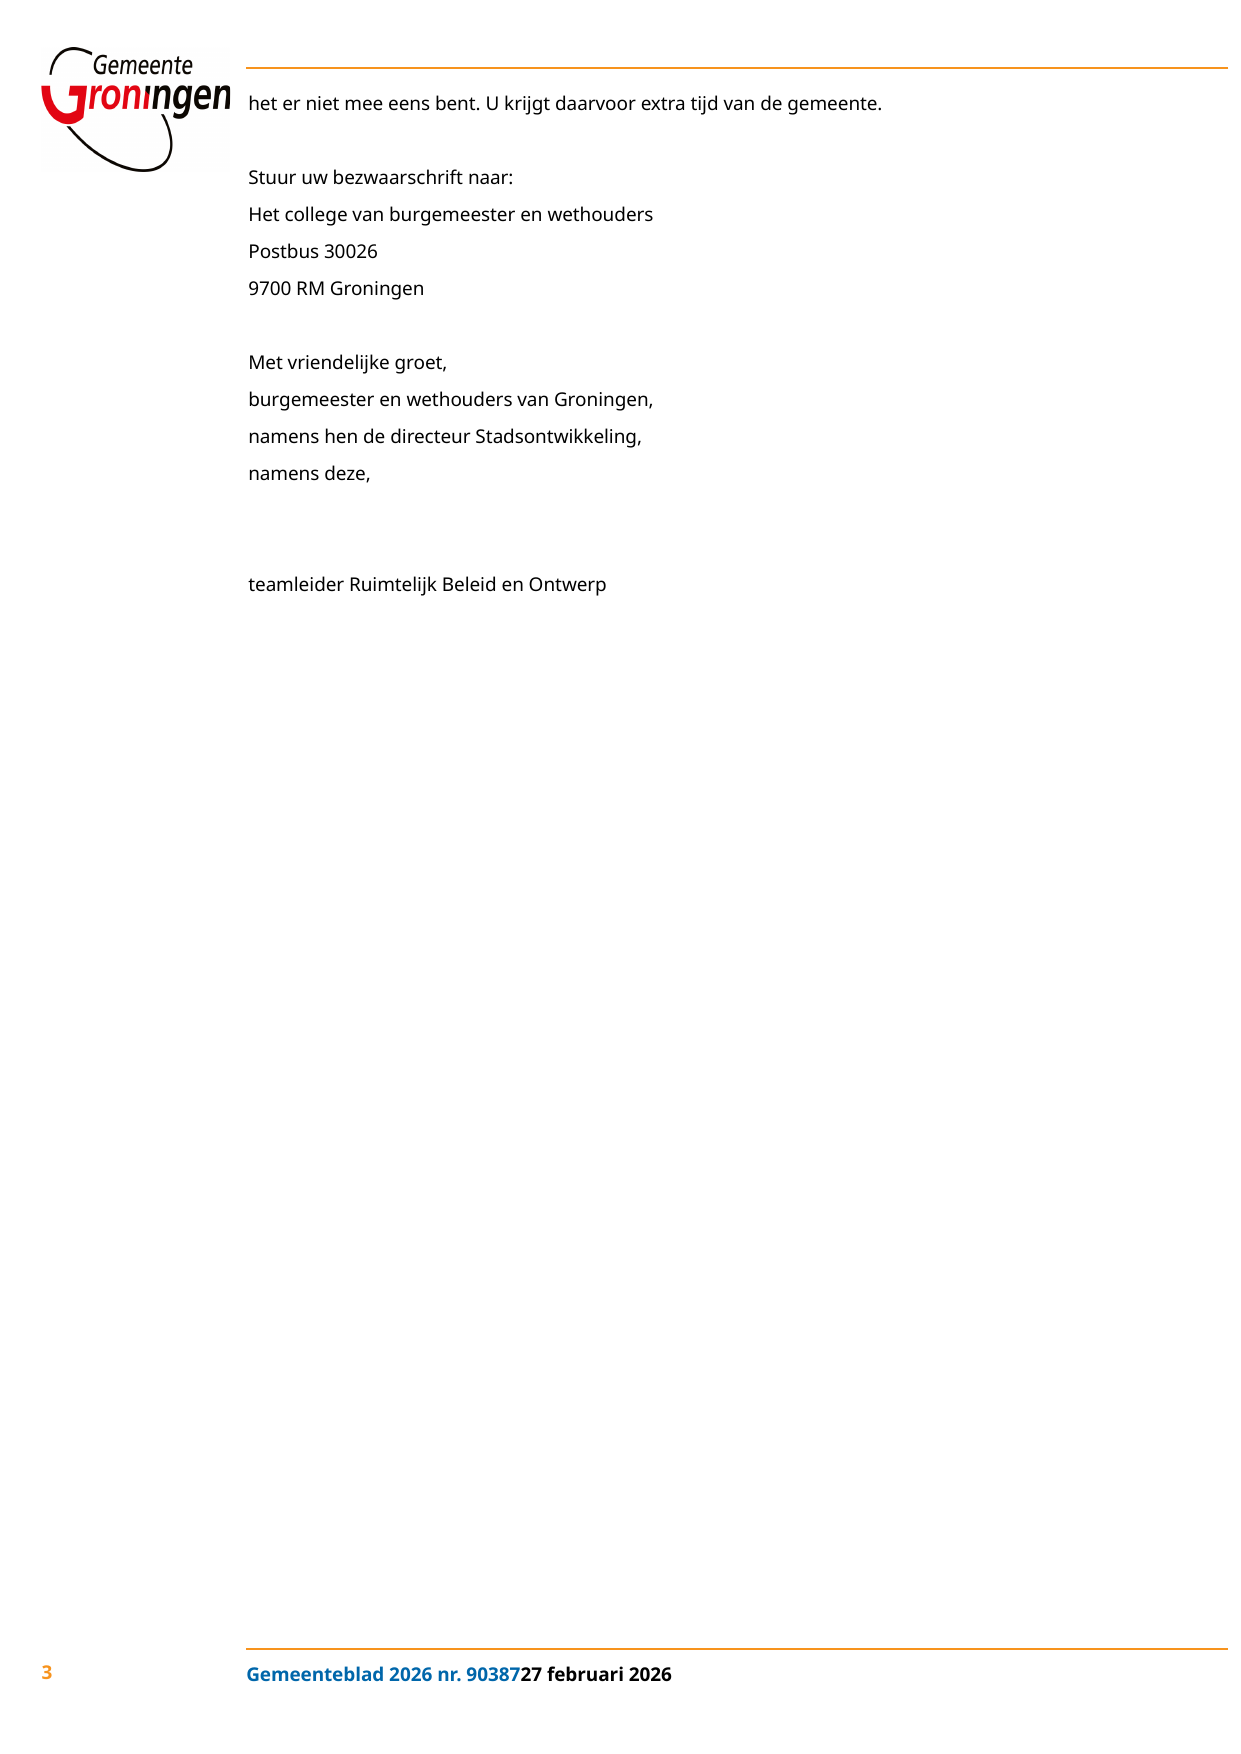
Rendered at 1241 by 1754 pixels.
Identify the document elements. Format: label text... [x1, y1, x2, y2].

text burgemeester en wethouders van Groningen, [248, 391, 1152, 410]
text Het college van burgemeester en wethouders [248, 206, 1152, 225]
text het er niet mee eens bent. U krijgt daarvoor extra tijd van de gemeente. [248, 95, 1152, 114]
text namens hen de directeur Stadsontwikkeling, [248, 428, 1152, 447]
text Stuur uw bezwaarschrift naar: [248, 169, 1152, 188]
text 9700 RM Groningen [248, 280, 1152, 299]
text teamleider Ruimtelijk Beleid en Ontwerp [248, 576, 1152, 595]
picture [41, 47, 231, 172]
text namens deze, [248, 464, 1152, 484]
text Postbus 30026 [248, 243, 1152, 262]
text Met vriendelijke groet, [248, 354, 1152, 373]
